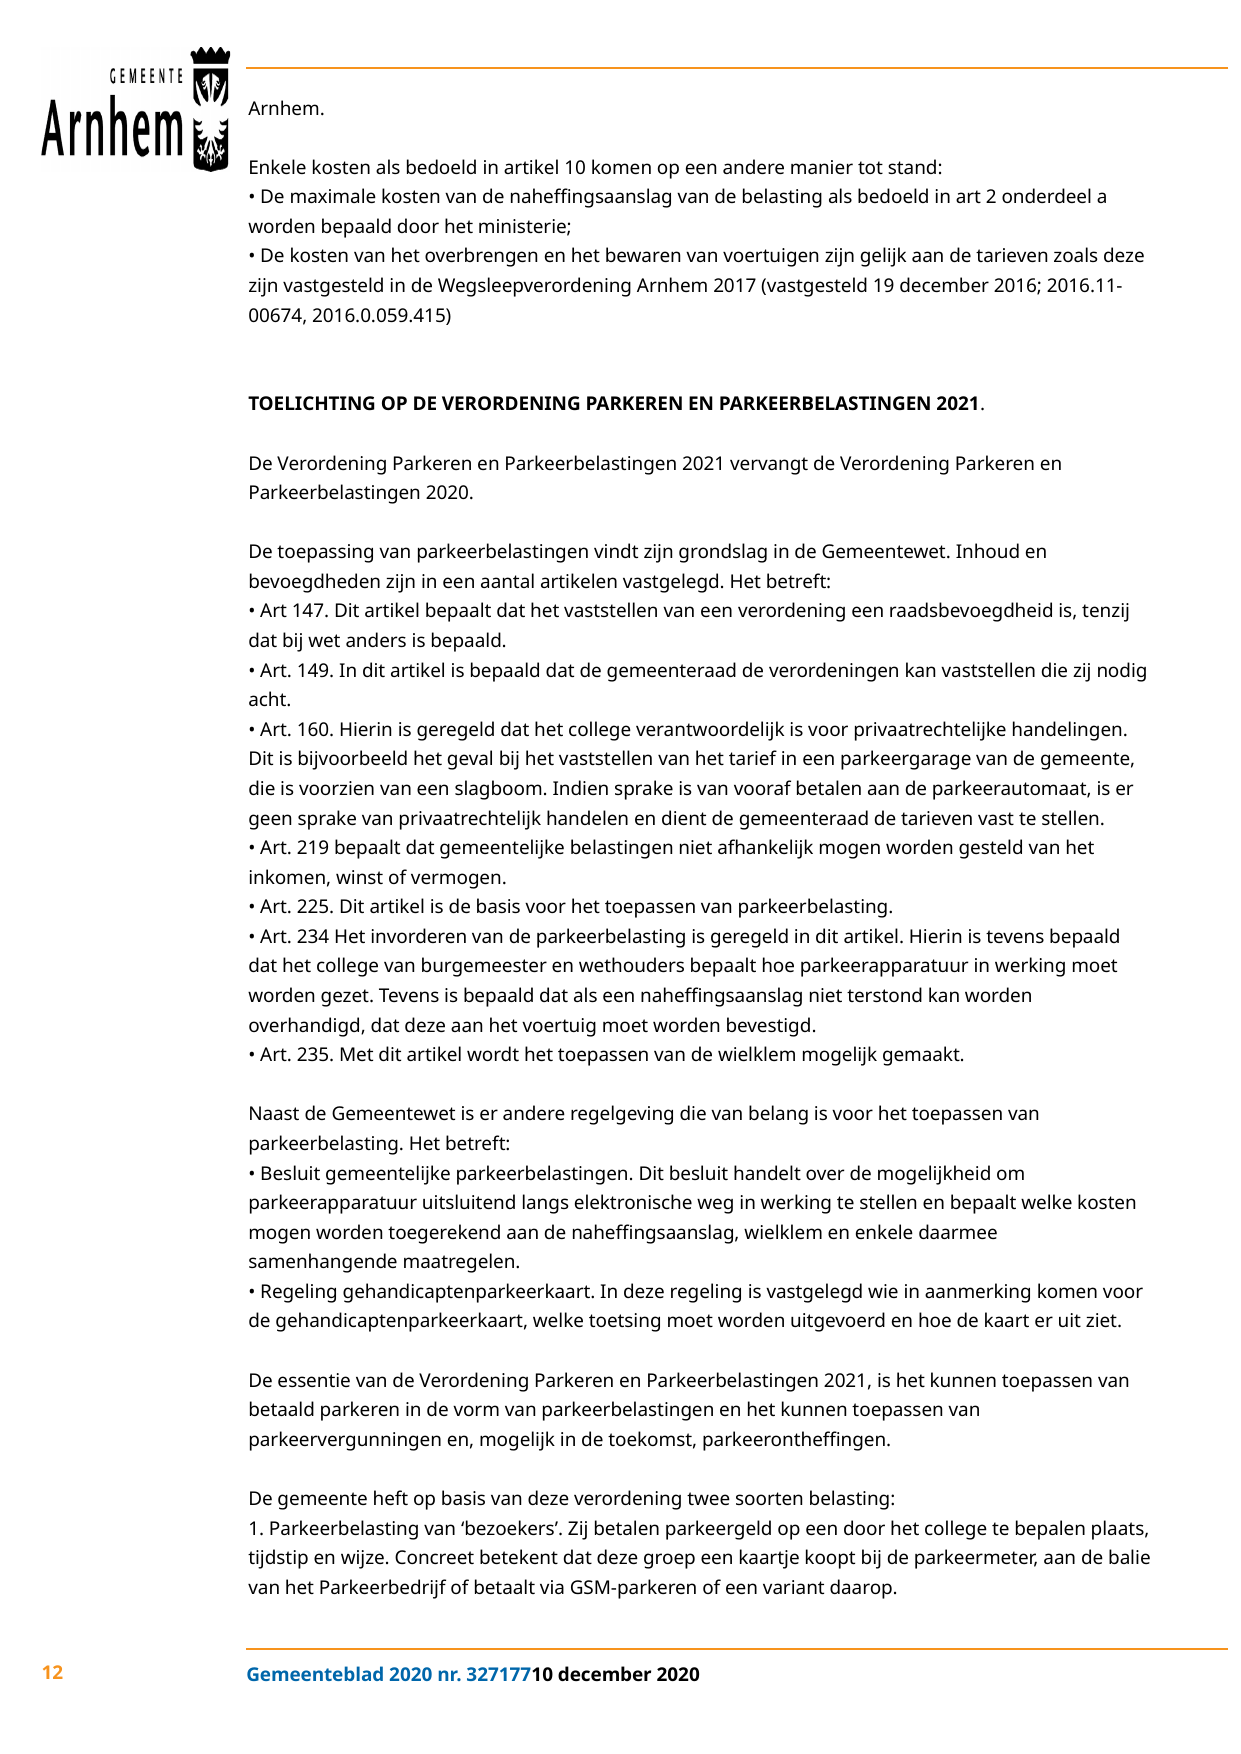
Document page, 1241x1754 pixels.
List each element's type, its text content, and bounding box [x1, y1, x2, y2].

text 1. Parkeerbelasting van ‘bezoekers’. Zij betalen parkeergeld op een door het college te bepalen plaats, tijdstip en wijze. Concreet betekent dat deze groep een kaartje koopt bij de parkeermeter, aan de balie van het Parkeerbedrijf of betaalt via GSM-parkeren of een variant daarop. [248, 1515, 1152, 1600]
text • Art. 225. Dit artikel is de basis voor het toepassen van parkeerbelasting. [248, 893, 1152, 919]
text • Art. 149. In dit artikel is bepaald dat de gemeenteraad de verordeningen kan vaststellen die zij nodig acht. [248, 657, 1152, 712]
text • Art. 219 bepaalt dat gemeentelijke belastingen niet afhankelijk mogen worden gesteld van het inkomen, winst of vermogen. [248, 834, 1152, 890]
text De Verordening Parkeren en Parkeerbelastingen 2021 vervangt de Verordening Parkeren en Parkeerbelastingen 2020. [248, 450, 1152, 505]
text TOELICHTING OP DE VERORDENING PARKEREN EN PARKEERBELASTINGEN 2021. [248, 391, 1152, 416]
text • Art. 234 Het invorderen van de parkeerbelasting is geregeld in dit artikel. Hierin is tevens bepaald dat het college van burgemeester en wethouders bepaalt hoe parkeerapparatuur in werking moet worden gezet. Tevens is bepaald dat als een naheffingsaanslag niet terstond kan worden overhandigd, dat deze aan het voertuig moet worden bevestigd. [248, 923, 1152, 1038]
text Naast de Gemeentewet is er andere regelgeving die van belang is voor het toepassen van parkeerbelasting. Het betreft: [248, 1101, 1152, 1156]
text De gemeente heft op basis van deze verordening twee soorten belasting: [248, 1485, 1152, 1511]
picture [41, 47, 231, 172]
text Enkele kosten als bedoeld in artikel 10 komen op een andere manier tot stand: [248, 154, 1152, 180]
text De essentie van de Verordening Parkeren en Parkeerbelastingen 2021, is het kunnen toepassen van betaald parkeren in de vorm van parkeerbelastingen en het kunnen toepassen van parkeervergunningen en, mogelijk in de toekomst, parkeerontheffingen. [248, 1367, 1152, 1452]
text • Besluit gemeentelijke parkeerbelastingen. Dit besluit handelt over de mogelijkheid om parkeerapparatuur uitsluitend langs elektronische weg in werking te stellen en bepaalt welke kosten mogen worden toegerekend aan de naheffingsaanslag, wielklem en enkele daarmee samenhangende maatregelen. [248, 1160, 1152, 1274]
text • Art 147. Dit artikel bepaalt dat het vaststellen van een verordening een raadsbevoegdheid is, tenzij dat bij wet anders is bepaald. [248, 598, 1152, 653]
text • Art. 160. Hierin is geregeld dat het college verantwoordelijk is voor privaatrechtelijke handelingen. Dit is bijvoorbeeld het geval bij het vaststellen van het tarief in een parkeergarage van de gemeente, die is voorzien van een slagboom. Indien sprake is van vooraf betalen aan de parkeerautomaat, is er geen sprake van privaatrechtelijk handelen en dient de gemeenteraad de tarieven vast te stellen. [248, 716, 1152, 831]
text • De maximale kosten van de naheffingsaanslag van de belasting als bedoeld in art 2 onderdeel a worden bepaald door het ministerie; [248, 183, 1152, 239]
text • Art. 235. Met dit artikel wordt het toepassen van de wielklem mogelijk gemaakt. [248, 1041, 1152, 1067]
text De toepassing van parkeerbelastingen vindt zijn grondslag in de Gemeentewet. Inhoud en bevoegdheden zijn in een aantal artikelen vastgelegd. Het betreft: [248, 538, 1152, 594]
text Arnhem. [248, 95, 1152, 121]
text • Regeling gehandicaptenparkeerkaart. In deze regeling is vastgelegd wie in aanmerking komen voor de gehandicaptenparkeerkaart, welke toetsing moet worden uitgevoerd en hoe de kaart er uit ziet. [248, 1278, 1152, 1333]
text • De kosten van het overbrengen en het bewaren van voertuigen zijn gelijk aan de tarieven zoals deze zijn vastgesteld in de Wegsleepverordening Arnhem 2017 (vastgesteld 19 december 2016; 2016.11-00674, 2016.0.059.415) [248, 243, 1152, 328]
